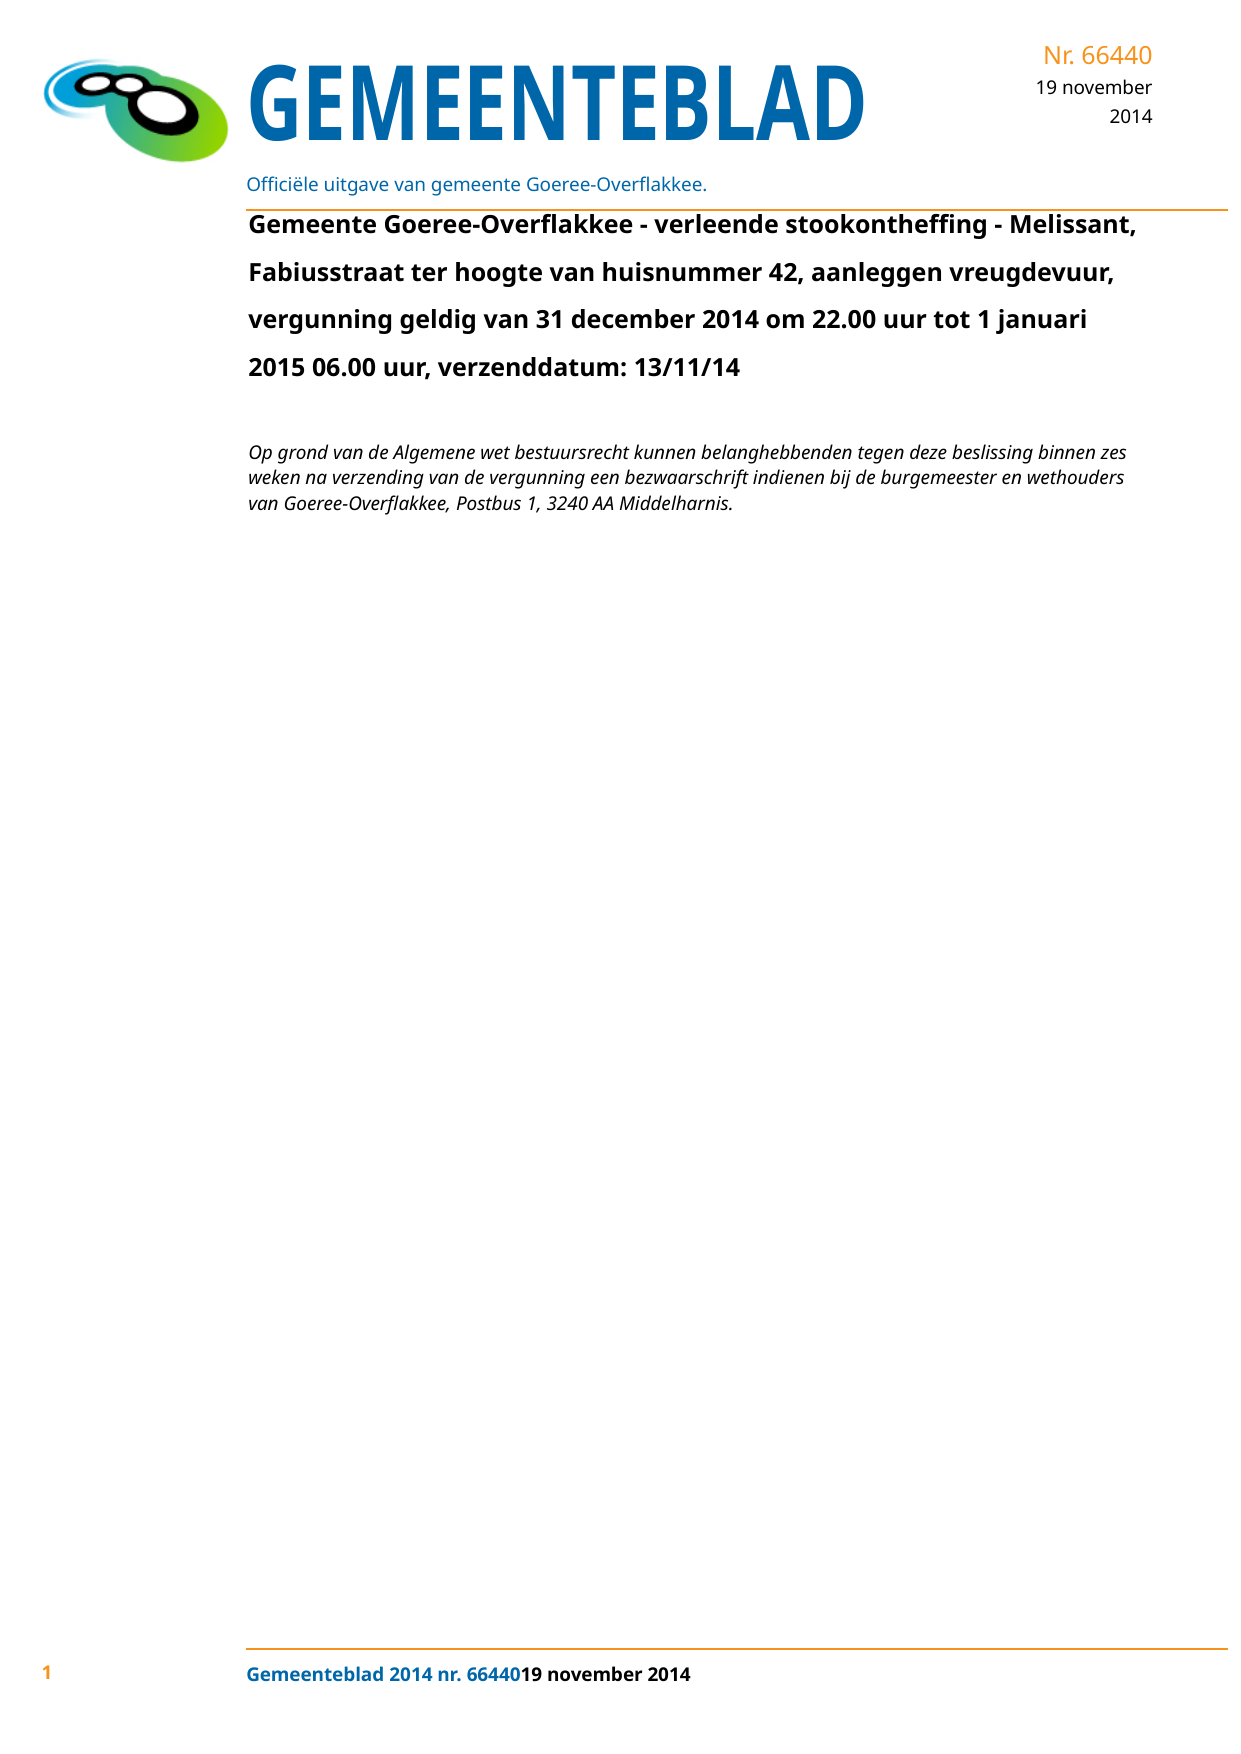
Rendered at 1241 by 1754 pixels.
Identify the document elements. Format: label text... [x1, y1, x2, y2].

picture [41, 47, 231, 172]
text Gemeente Goeree-Overflakkee - verleende stookontheffing - Melissant, Fabiusstraat ter hoogte van huisnummer 42, aanleggen vreugdevuur, vergunning geldig van 31 december 2014 om 22.00 uur tot 1 januari 2015 06.00 uur, verzenddatum: 13/11/14 [248, 211, 1152, 384]
text Op grond van de Algemene wet bestuursrecht kunnen belanghebbenden tegen deze beslissing binnen zes weken na verzending van de vergunning een bezwaarschrift indienen bij de burgemeester en wethouders van Goeree-Overflakkee, Postbus 1, 3240 AA Middelharnis. [248, 439, 1152, 516]
